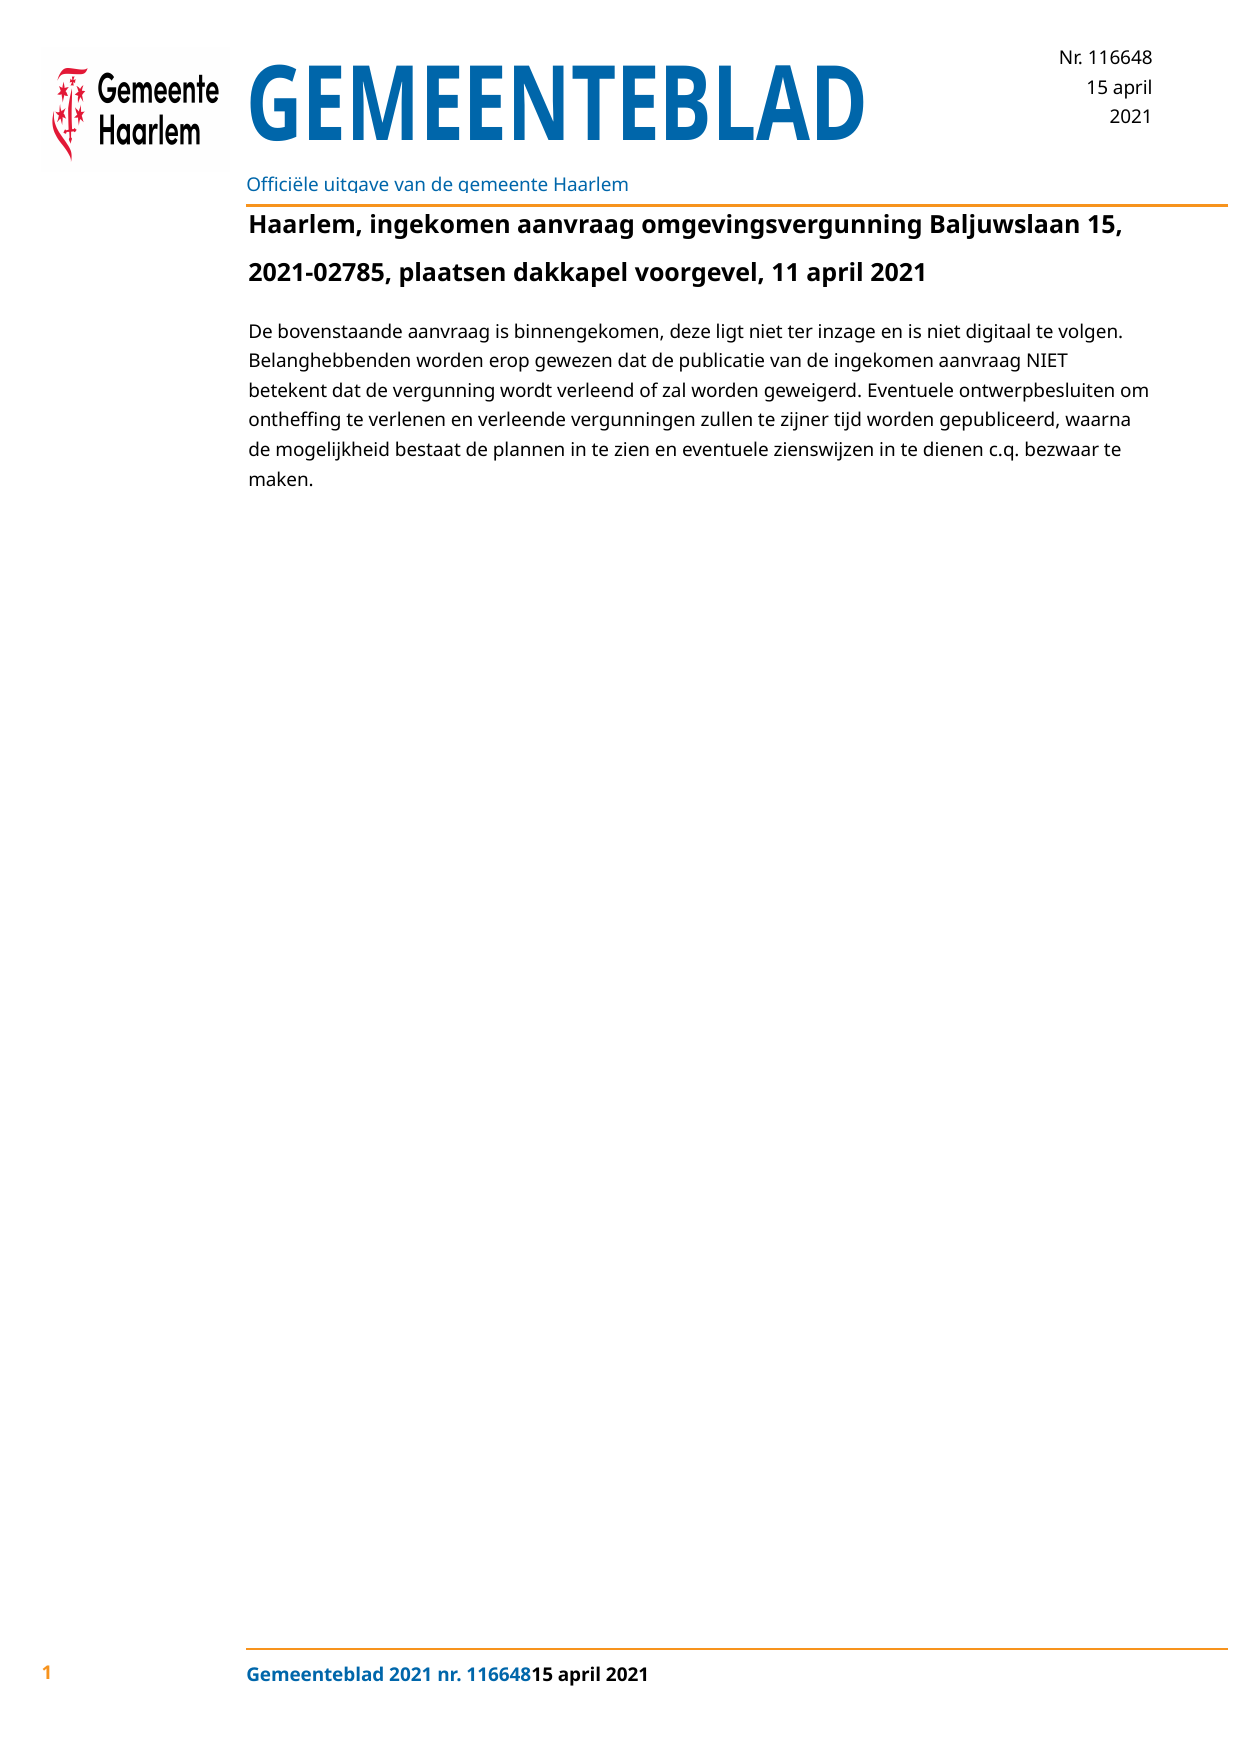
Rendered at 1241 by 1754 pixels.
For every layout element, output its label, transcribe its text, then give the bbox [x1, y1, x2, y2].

text Haarlem, ingekomen aanvraag omgevingsvergunning Baljuwslaan 15, 2021-02785, plaatsen dakkapel voorgevel, 11 april 2021 [248, 207, 1152, 288]
picture [41, 47, 231, 172]
text De bovenstaande aanvraag is binnengekomen, deze ligt niet ter inzage en is niet digitaal te volgen. Belanghebbenden worden erop gewezen dat de publicatie van de ingekomen aanvraag NIET betekent dat de vergunning wordt verleend of zal worden geweigerd. Eventuele ontwerpbesluiten om ontheffing te verlenen en verleende vergunningen zullen te zijner tijd worden gepubliceerd, waarna de mogelijkheid bestaat de plannen in te zien en eventuele zienswijzen in te dienen c.q. bezwaar te maken. [248, 318, 1152, 492]
